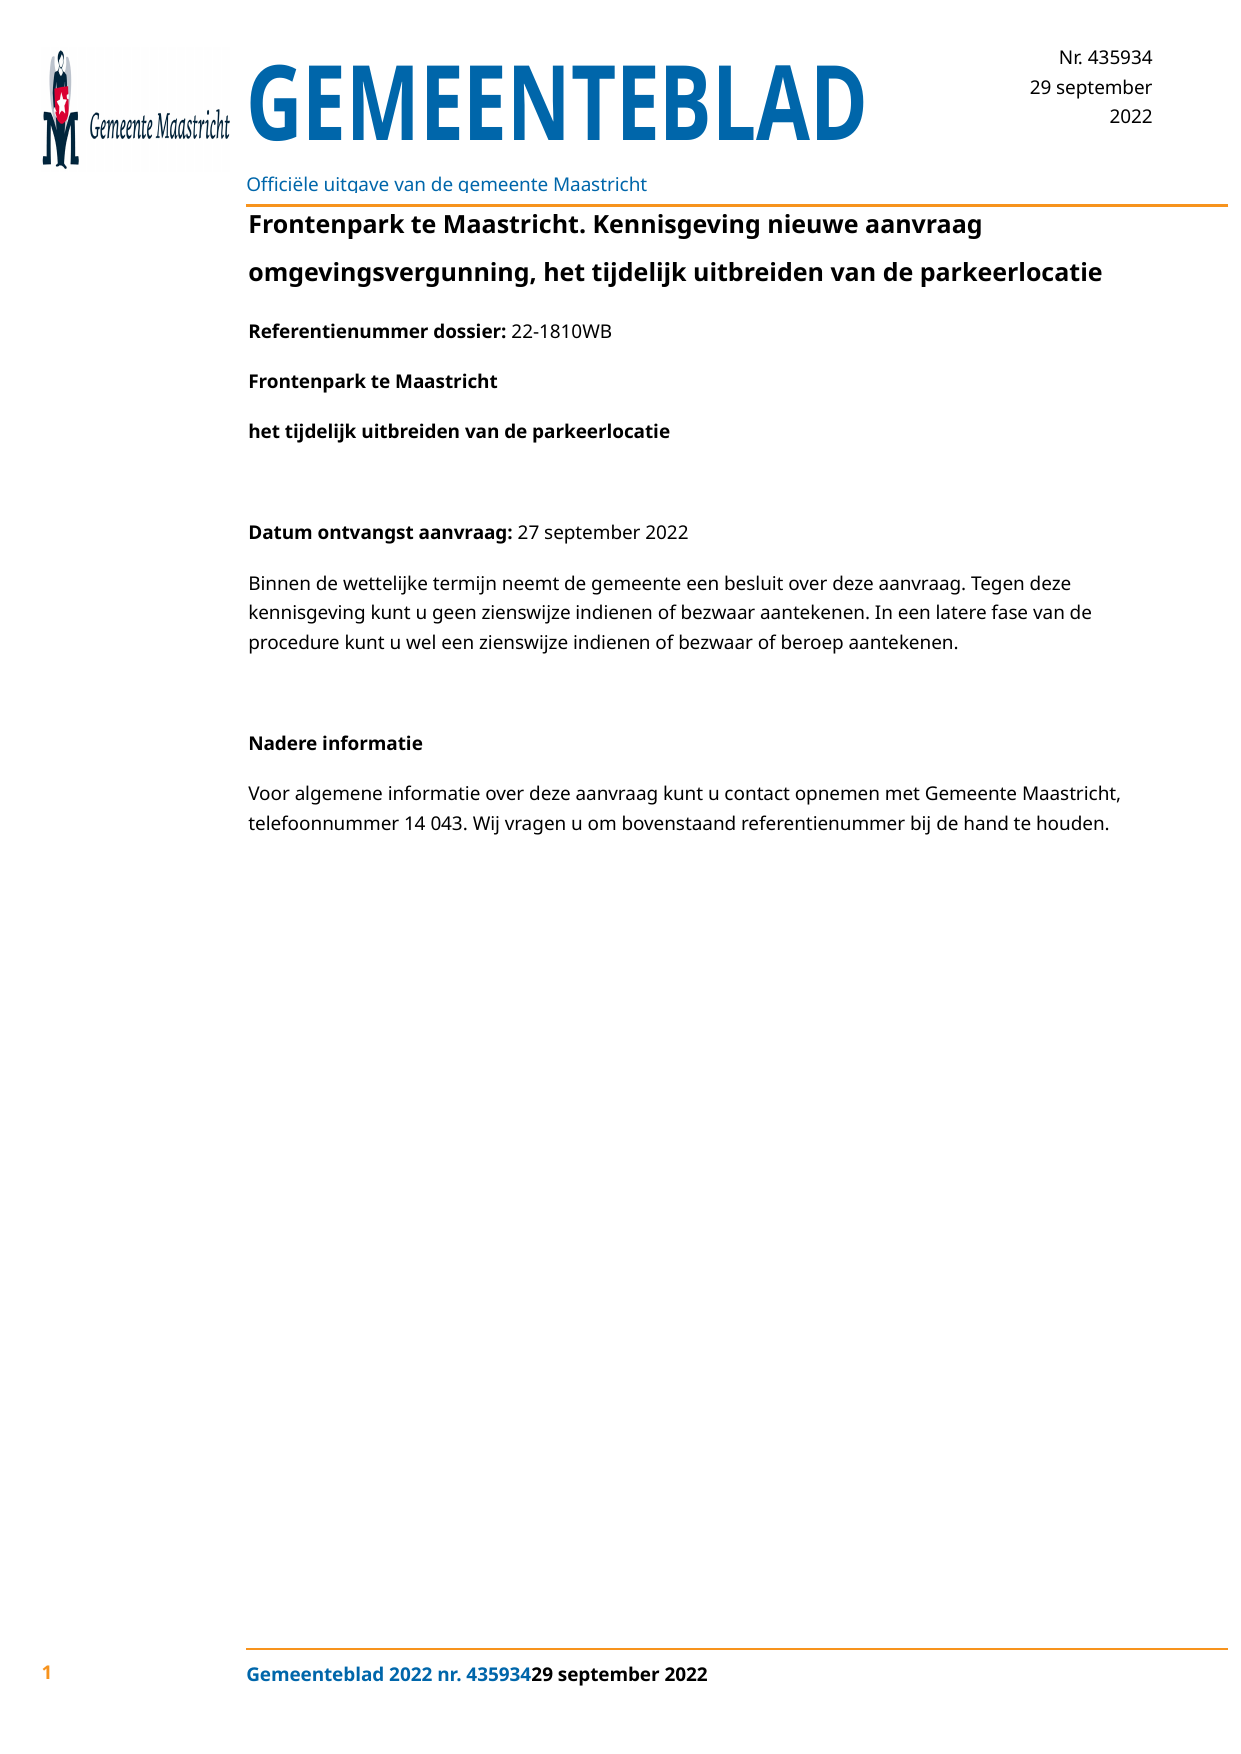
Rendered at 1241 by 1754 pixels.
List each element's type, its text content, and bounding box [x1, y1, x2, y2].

text Referentienummer dossier: 22-1810WB [248, 318, 1152, 344]
text Frontenpark te Maastricht. Kennisgeving nieuwe aanvraag omgevingsvergunning, het tijdelijk uitbreiden van de parkeerlocatie [248, 207, 1152, 288]
text Frontenpark te Maastricht [248, 368, 1152, 394]
text het tijdelijk uitbreiden van de parkeerlocatie [248, 419, 1152, 444]
text Datum ontvangst aanvraag: 27 september 2022 [248, 519, 1152, 545]
text Binnen de wettelijke termijn neemt de gemeente een besluit over deze aanvraag. Tegen deze kennisgeving kunt u geen zienswijze indienen of bezwaar aantekenen. In een latere fase van de procedure kunt u wel een zienswijze indienen of bezwaar of beroep aantekenen. [248, 570, 1152, 655]
text Nadere informatie [248, 730, 1152, 756]
text Voor algemene informatie over deze aanvraag kunt u contact opnemen met Gemeente Maastricht, telefoonnummer 14 043. Wij vragen u om bovenstaand referentienummer bij de hand te houden. [248, 780, 1152, 836]
picture [41, 47, 231, 172]
